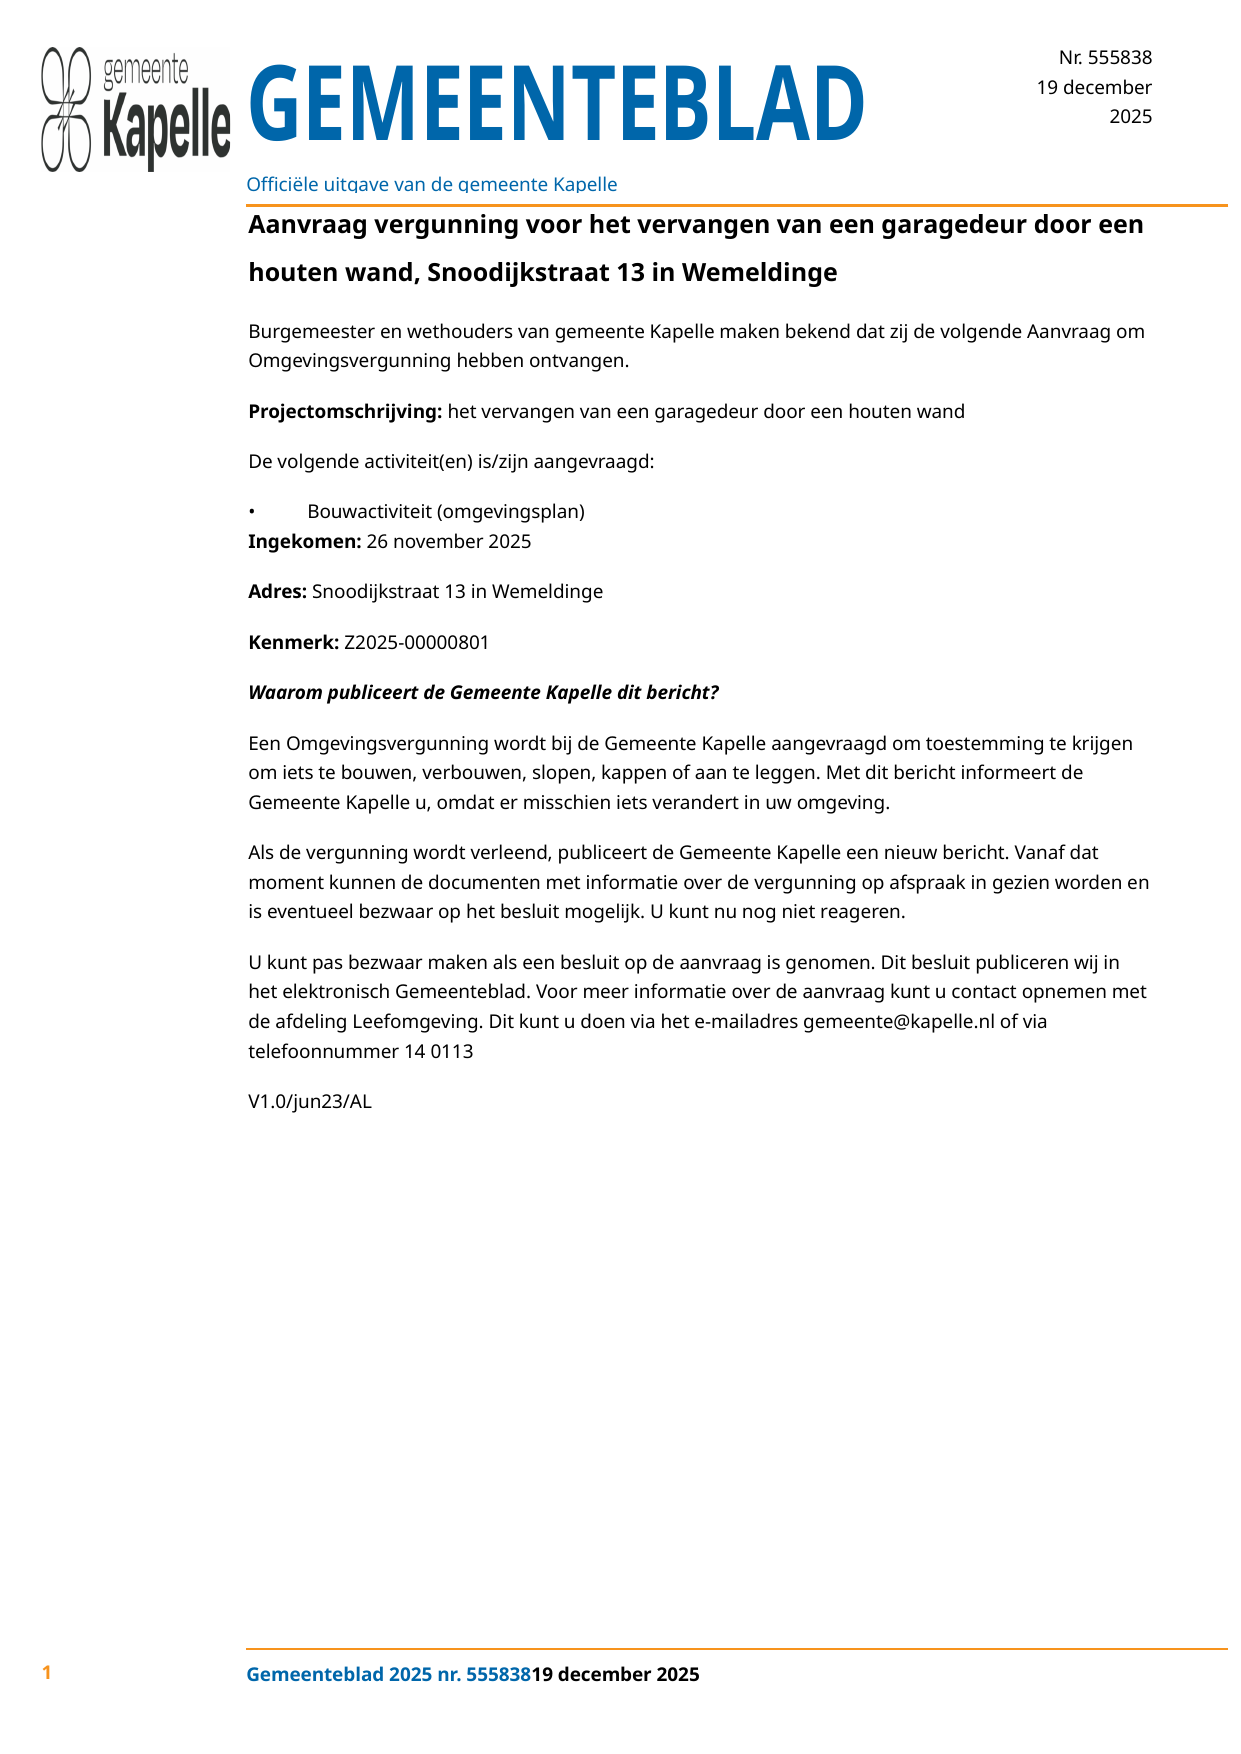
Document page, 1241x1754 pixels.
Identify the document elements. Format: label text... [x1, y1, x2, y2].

text Ingekomen: 26 november 2025 [248, 528, 1152, 554]
picture [41, 47, 231, 172]
text Een Omgevingsvergunning wordt bij de Gemeente Kapelle aangevraagd om toestemming te krijgen om iets te bouwen, verbouwen, slopen, kappen of aan te leggen. Met dit bericht informeert de Gemeente Kapelle u, omdat er misschien iets verandert in uw omgeving. [248, 730, 1152, 815]
text U kunt pas bezwaar maken als een besluit op de aanvraag is genomen. Dit besluit publiceren wij in het elektronisch Gemeenteblad. Voor meer informatie over de aanvraag kunt u contact opnemen met de afdeling Leefomgeving. Dit kunt u doen via het e-mailadres gemeente@kapelle.nl of via telefoonnummer 14 0113 [248, 949, 1152, 1064]
text Als de vergunning wordt verleend, publiceert de Gemeente Kapelle een nieuw bericht. Vanaf dat moment kunnen de documenten met informatie over de vergunning op afspraak in gezien worden en is eventueel bezwaar op het besluit mogelijk. U kunt nu nog niet reageren. [248, 839, 1152, 924]
text Burgemeester en wethouders van gemeente Kapelle maken bekend dat zij de volgende Aanvraag om Omgevingsvergunning hebben ontvangen. [248, 318, 1152, 373]
text Waarom publiceert de Gemeente Kapelle dit bericht? [248, 679, 1152, 705]
text Adres: Snoodijkstraat 13 in Wemeldinge [248, 579, 1152, 604]
text V1.0/jun23/AL [248, 1088, 1152, 1114]
text Aanvraag vergunning voor het vervangen van een garagedeur door een houten wand, Snoodijkstraat 13 in Wemeldinge [248, 207, 1152, 288]
text De volgende activiteit(en) is/zijn aangevraagd: [248, 448, 1152, 474]
list Bouwactiviteit (omgevingsplan) [248, 499, 1152, 524]
text Kenmerk: Z2025-00000801 [248, 629, 1152, 655]
text Projectomschrijving: het vervangen van een garagedeur door een houten wand [248, 398, 1152, 424]
